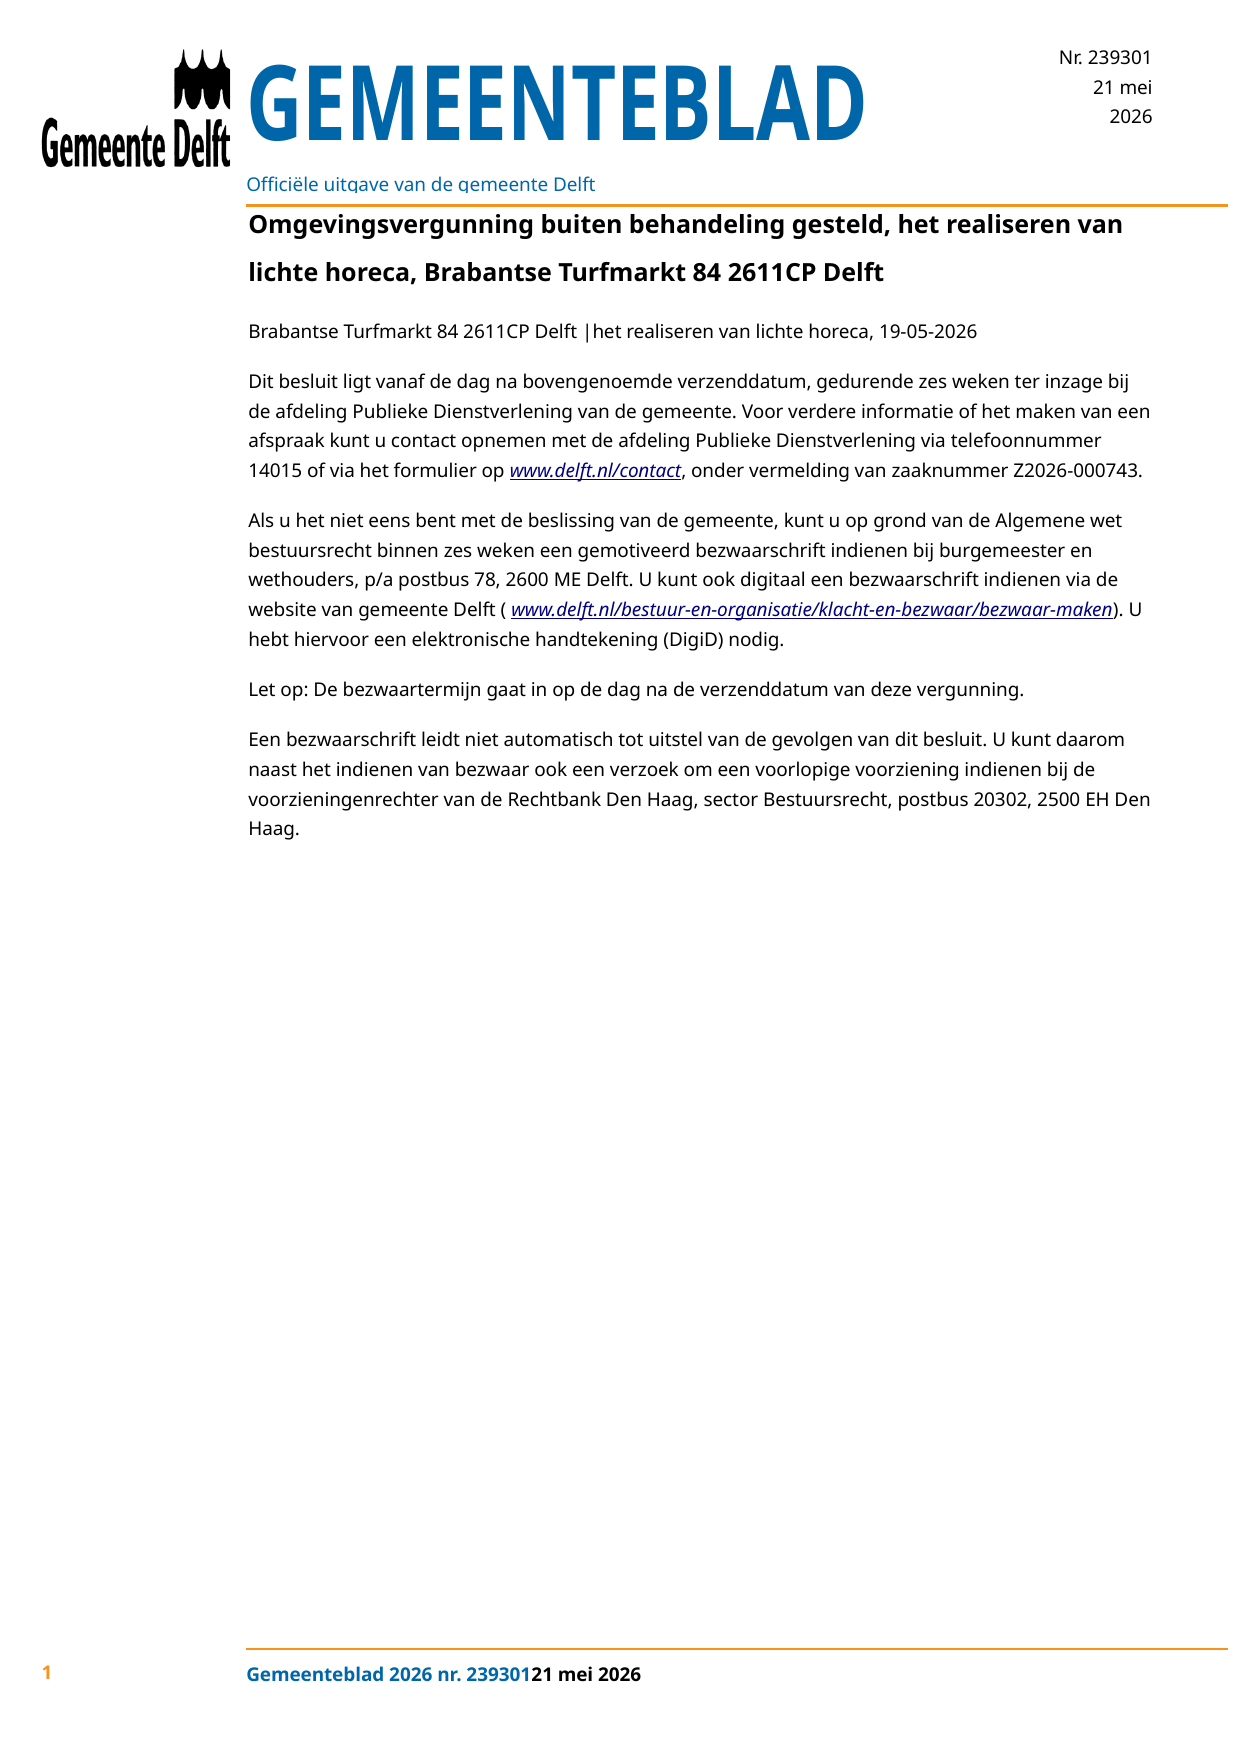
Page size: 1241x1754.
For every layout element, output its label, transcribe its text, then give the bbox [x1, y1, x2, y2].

text Als u het niet eens bent met de beslissing van de gemeente, kunt u op grond van de Algemene wet bestuursrecht binnen zes weken een gemotiveerd bezwaarschrift indienen bij burgemeester en wethouders, p/a postbus 78, 2600 ME Delft. U kunt ook digitaal een bezwaarschrift indienen via de website van gemeente Delft ( www.delft.nl/bestuur-en-organisatie/klacht-en-bezwaar/bezwaar-maken). U hebt hiervoor een elektronische handtekening (DigiD) nodig. [248, 507, 1152, 652]
text Let op: De bezwaartermijn gaat in op de dag na de verzenddatum van deze vergunning. [248, 676, 1152, 702]
text Dit besluit ligt vanaf de dag na bovengenoemde verzenddatum, gedurende zes weken ter inzage bij de afdeling Publieke Dienstverlening van de gemeente. Voor verdere informatie of het maken van een afspraak kunt u contact opnemen met de afdeling Publieke Dienstverlening via telefoonnummer 14015 of via het formulier op www.delft.nl/contact, onder vermelding van zaaknummer Z2026-000743. [248, 368, 1152, 483]
text Omgevingsvergunning buiten behandeling gesteld, het realiseren van lichte horeca, Brabantse Turfmarkt 84 2611CP Delft [248, 207, 1152, 288]
picture [41, 47, 231, 172]
text Brabantse Turfmarkt 84 2611CP Delft |het realiseren van lichte horeca, 19-05-2026 [248, 318, 1152, 344]
text Een bezwaarschrift leidt niet automatisch tot uitstel van de gevolgen van dit besluit. U kunt daarom naast het indienen van bezwaar ook een verzoek om een voorlopige voorziening indienen bij de voorzieningenrechter van de Rechtbank Den Haag, sector Bestuursrecht, postbus 20302, 2500 EH Den Haag. [248, 727, 1152, 841]
